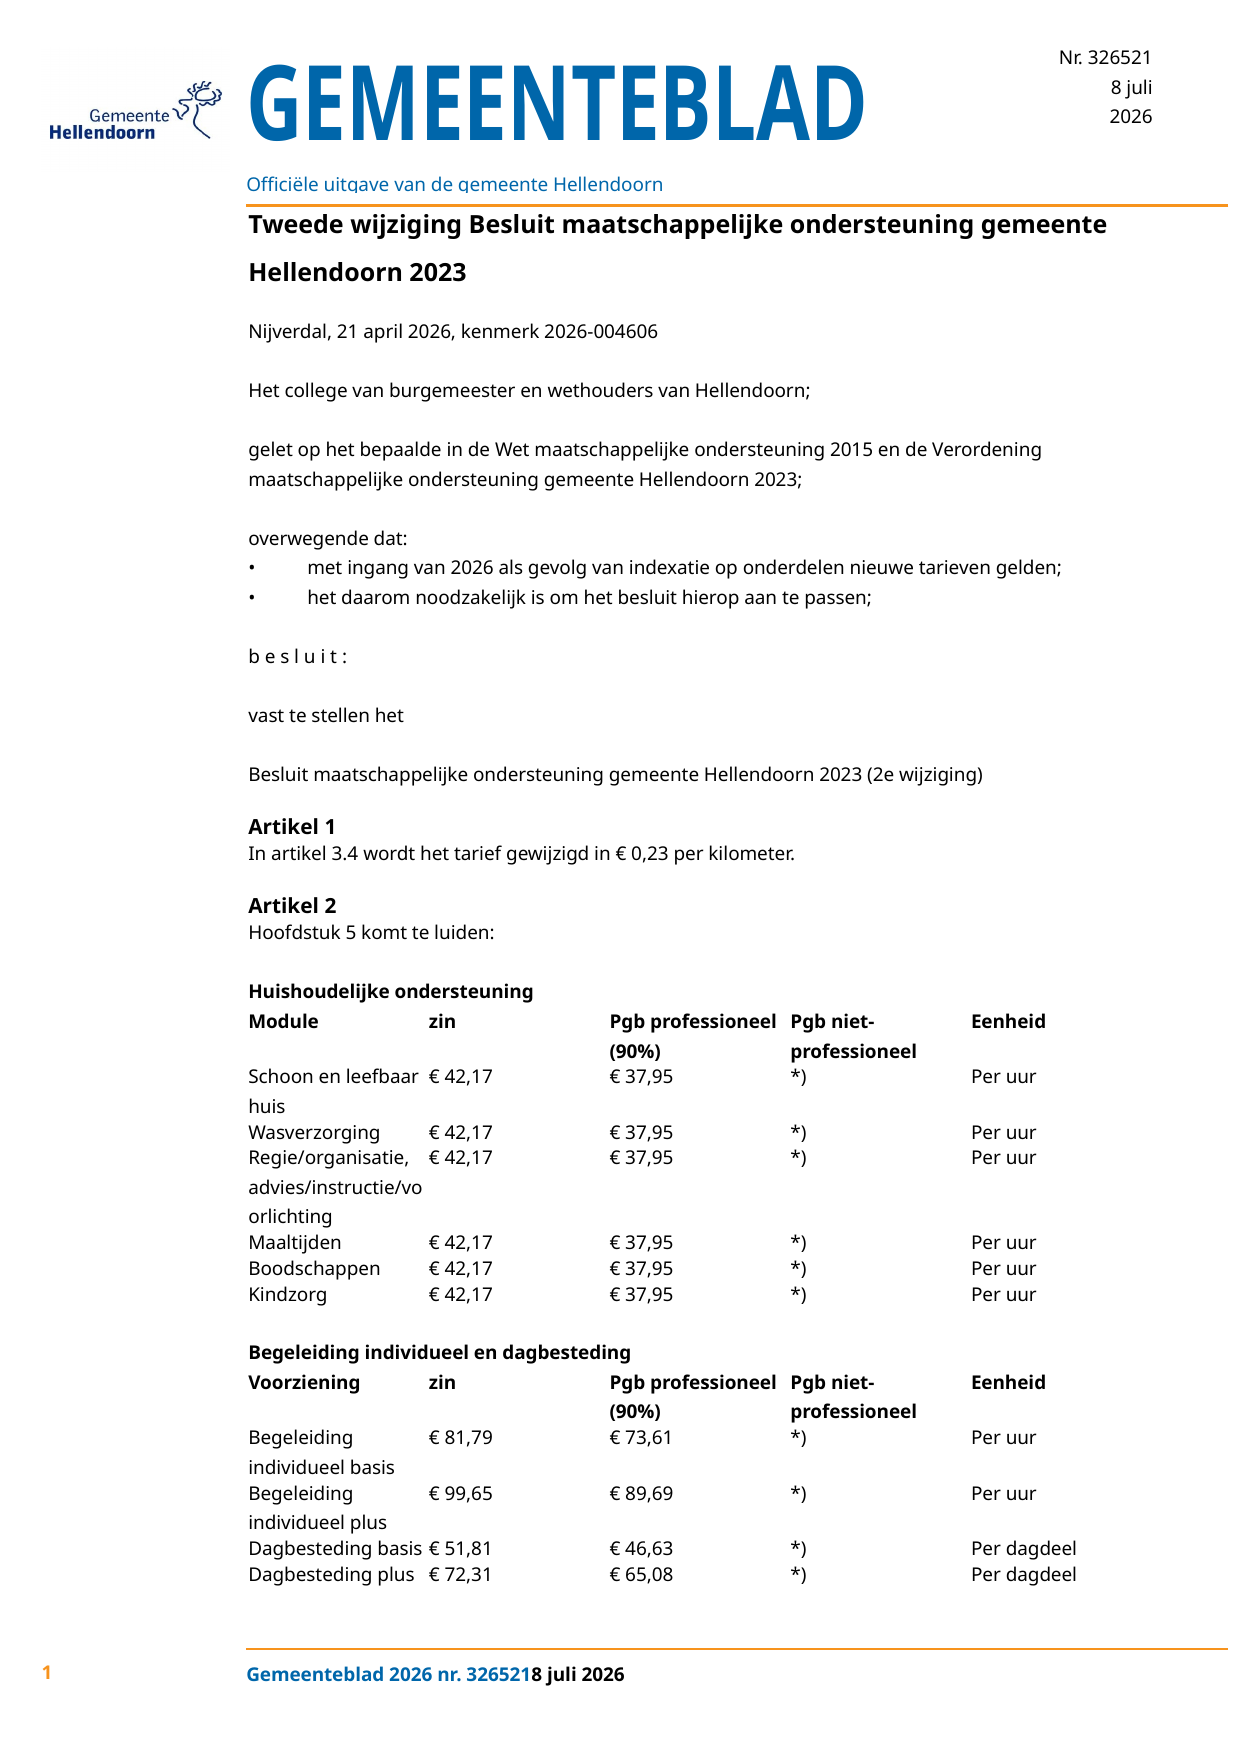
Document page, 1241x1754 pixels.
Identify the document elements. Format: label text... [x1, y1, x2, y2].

text gelet op het bepaalde in de Wet maatschappelijke ondersteuning 2015 en de Verordening maatschappelijke ondersteuning gemeente Hellendoorn 2023; [248, 436, 1152, 492]
table_cell Per uur [971, 1064, 1152, 1119]
text Hoofdstuk 5 komt te luiden: [248, 919, 1152, 945]
table_header zin [429, 1008, 609, 1063]
table_cell Per dagdeel [971, 1535, 1152, 1561]
table_cell € 99,65 [429, 1480, 609, 1535]
table_cell € 42,17 [429, 1281, 609, 1307]
table_cell € 89,69 [609, 1480, 790, 1535]
text Begeleiding individueel en dagbesteding [248, 1339, 1152, 1365]
table_cell € 37,95 [609, 1281, 790, 1307]
table_cell € 37,95 [609, 1119, 790, 1144]
table_cell € 42,17 [429, 1064, 609, 1119]
table_cell € 72,31 [429, 1561, 609, 1587]
table_cell € 42,17 [429, 1230, 609, 1255]
list met ingang van 2026 als gevolg van indexatie op onderdelen nieuwe tarieven gelden; [248, 554, 1152, 580]
text Nijverdal, 21 april 2026, kenmerk 2026-004606 [248, 318, 1152, 344]
table_cell Maaltijden [248, 1230, 429, 1255]
table_cell € 42,17 [429, 1145, 609, 1229]
table_cell *) [790, 1425, 971, 1480]
table_cell € 73,61 [609, 1425, 790, 1480]
table_cell Kindzorg [248, 1281, 429, 1307]
text Tweede wijziging Besluit maatschappelijke ondersteuning gemeente Hellendoorn 2023 [248, 207, 1152, 288]
text In artikel 3.4 wordt het tarief gewijzigd in € 0,23 per kilometer. [248, 841, 1152, 866]
table_cell € 37,95 [609, 1230, 790, 1255]
table_cell € 51,81 [429, 1535, 609, 1561]
table_cell Boodschappen [248, 1255, 429, 1281]
text vast te stellen het [248, 702, 1152, 728]
table_cell Per uur [971, 1119, 1152, 1144]
table_header zin [429, 1369, 609, 1424]
list het daarom noodzakelijk is om het besluit hierop aan te passen; [248, 584, 1152, 610]
table_cell € 37,95 [609, 1255, 790, 1281]
table_cell € 37,95 [609, 1145, 790, 1229]
table_header Voorziening [248, 1369, 429, 1424]
table_cell Begeleiding individueel basis [248, 1425, 429, 1480]
table_cell Per uur [971, 1230, 1152, 1255]
table_cell Per dagdeel [971, 1561, 1152, 1587]
table_header Eenheid [971, 1008, 1152, 1063]
table_cell Per uur [971, 1425, 1152, 1480]
text Huishoudelijke ondersteuning [248, 978, 1152, 1004]
table_cell Dagbesteding plus [248, 1561, 429, 1587]
table_cell Per uur [971, 1480, 1152, 1535]
text Artikel 2 [248, 891, 1152, 919]
table_cell € 81,79 [429, 1425, 609, 1480]
table_cell *) [790, 1480, 971, 1535]
picture [41, 47, 231, 172]
table_cell € 46,63 [609, 1535, 790, 1561]
table_cell Dagbesteding basis [248, 1535, 429, 1561]
table_cell € 65,08 [609, 1561, 790, 1587]
table_cell Per uur [971, 1281, 1152, 1307]
table_cell Schoon en leefbaar huis [248, 1064, 429, 1119]
table_cell *) [790, 1230, 971, 1255]
text Besluit maatschappelijke ondersteuning gemeente Hellendoorn 2023 (2e wijziging) [248, 762, 1152, 787]
table_cell Per uur [971, 1255, 1152, 1281]
table_cell *) [790, 1119, 971, 1144]
table_header Pgb niet-professioneel [790, 1369, 971, 1424]
table_cell *) [790, 1145, 971, 1229]
table_cell € 37,95 [609, 1064, 790, 1119]
text Het college van burgemeester en wethouders van Hellendoorn; [248, 377, 1152, 403]
table_header Pgb professioneel (90%) [609, 1369, 790, 1424]
table_cell Begeleiding individueel plus [248, 1480, 429, 1535]
table_cell Per uur [971, 1145, 1152, 1229]
table_cell *) [790, 1535, 971, 1561]
table_cell *) [790, 1561, 971, 1587]
table_cell € 42,17 [429, 1255, 609, 1281]
table_cell € 42,17 [429, 1119, 609, 1144]
table_cell *) [790, 1064, 971, 1119]
table_header Module [248, 1008, 429, 1063]
table_cell *) [790, 1281, 971, 1307]
table_header Eenheid [971, 1369, 1152, 1424]
table_cell Wasverzorging [248, 1119, 429, 1144]
table_header Pgb niet-professioneel [790, 1008, 971, 1063]
text b e s l u i t : [248, 643, 1152, 669]
table_header Pgb professioneel (90%) [609, 1008, 790, 1063]
table_cell *) [790, 1255, 971, 1281]
table_cell Regie/organisatie, advies/instructie/voorlichting [248, 1145, 429, 1229]
text overwegende dat: [248, 525, 1152, 551]
text Artikel 1 [248, 812, 1152, 841]
